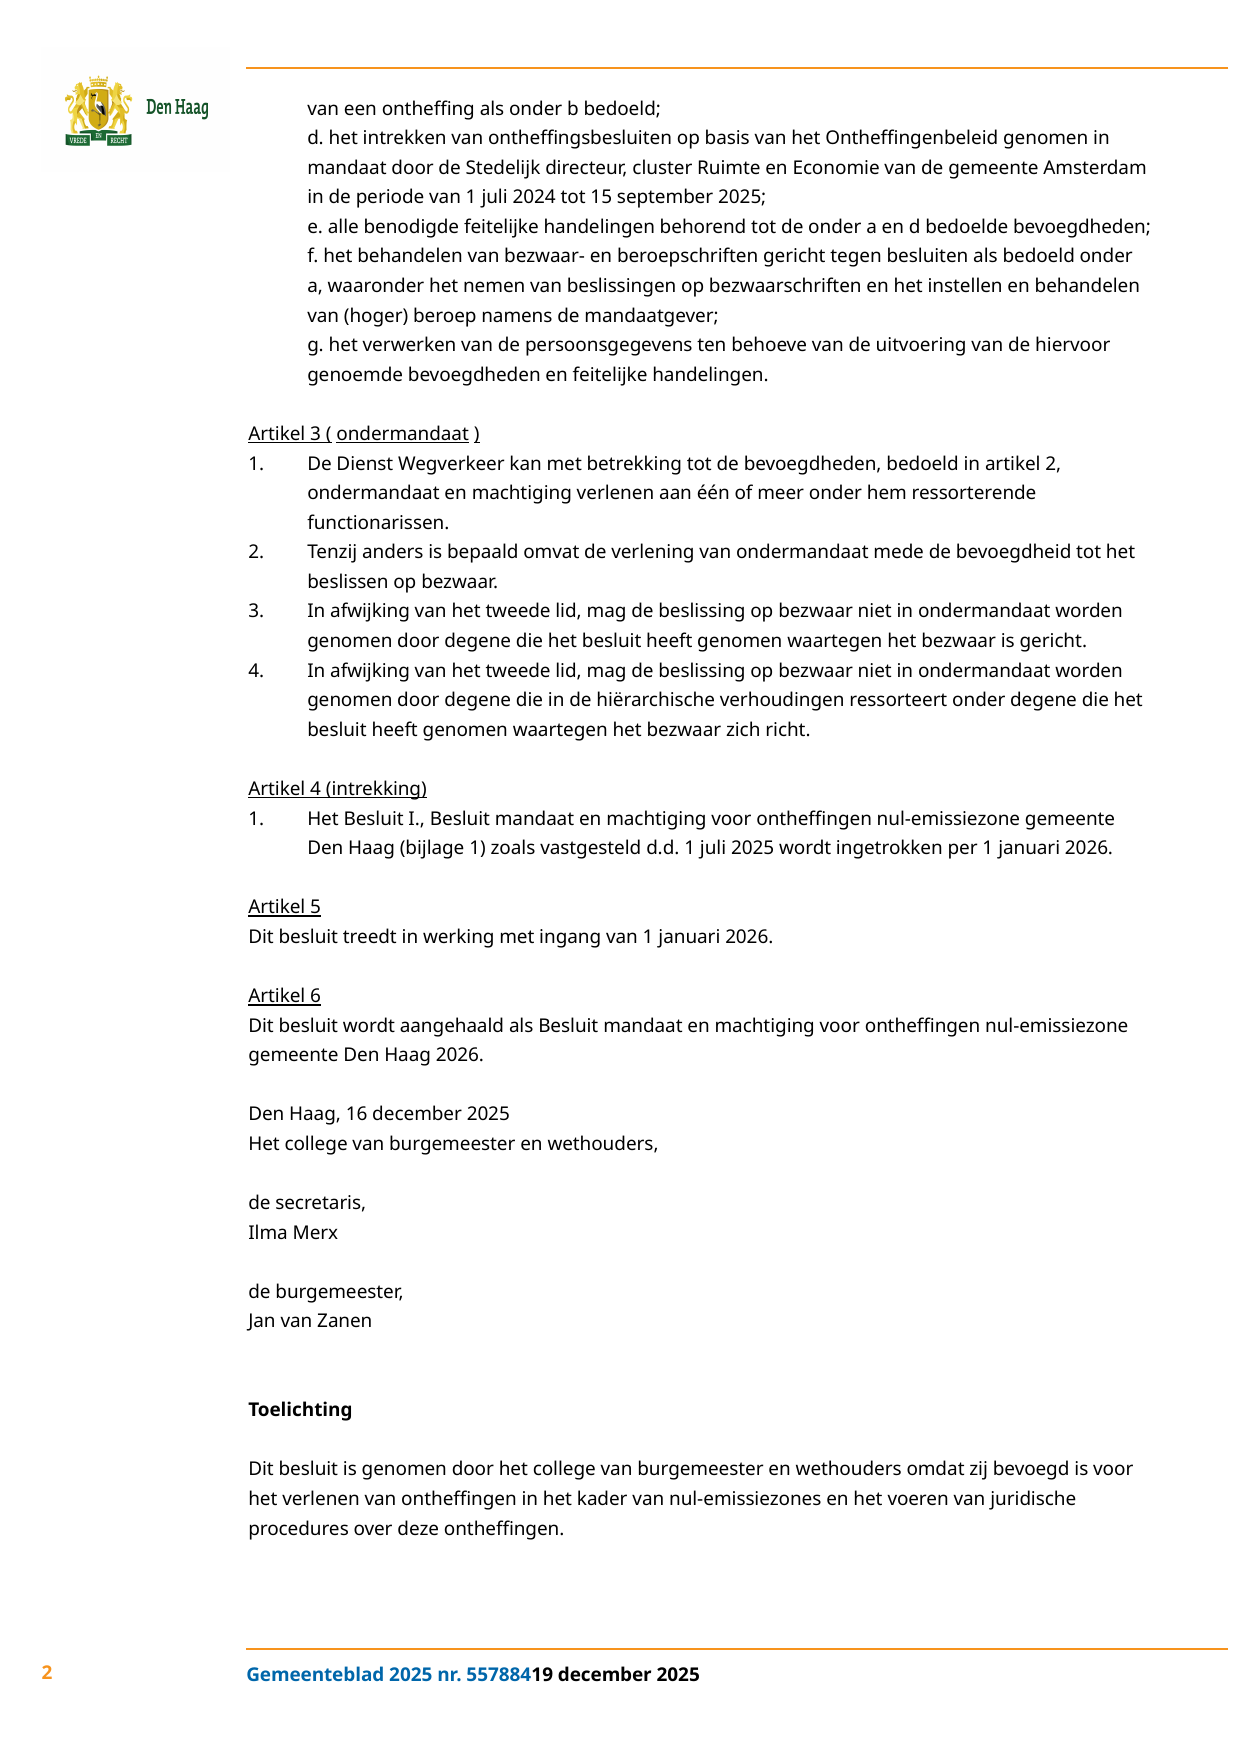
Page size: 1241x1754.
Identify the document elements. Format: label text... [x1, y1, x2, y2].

text Artikel 3 ( ondermandaat ) [248, 420, 1152, 446]
list f. het behandelen van bezwaar- en beroepschriften gericht tegen besluiten als bedoeld onder a, waaronder het nemen van beslissingen op bezwaarschriften en het instellen en behandelen van (hoger) beroep namens de mandaatgever; [248, 243, 1152, 328]
text Toelichting [248, 1396, 1152, 1422]
list g. het verwerken van de persoonsgegevens ten behoeve van de uitvoering van de hiervoor genoemde bevoegdheden en feitelijke handelingen. [248, 331, 1152, 387]
text Jan van Zanen [248, 1308, 1152, 1333]
list Het Besluit I., Besluit mandaat en machtiging voor ontheffingen nul-emissiezone gemeente Den Haag (bijlage 1) zoals vastgesteld d.d. 1 juli 2025 wordt ingetrokken per 1 januari 2026. [248, 805, 1152, 860]
list d. het intrekken van ontheffingsbesluiten op basis van het Ontheffingenbeleid genomen in mandaat door de Stedelijk directeur, cluster Ruimte en Economie van de gemeente Amsterdam in de periode van 1 juli 2024 tot 15 september 2025; [248, 124, 1152, 209]
list In afwijking van het tweede lid, mag de beslissing op bezwaar niet in ondermandaat worden genomen door degene die het besluit heeft genomen waartegen het bezwaar is gericht. [248, 598, 1152, 653]
text Ilma Merx [248, 1219, 1152, 1245]
list De Dienst Wegverkeer kan met betrekking tot de bevoegdheden, bedoeld in artikel 2, ondermandaat en machtiging verlenen aan één of meer onder hem ressorterende functionarissen. [248, 450, 1152, 535]
text Artikel 4 (intrekking) [248, 775, 1152, 801]
picture [41, 47, 231, 172]
text Dit besluit treedt in werking met ingang van 1 januari 2026. [248, 923, 1152, 949]
text Artikel 6 [248, 982, 1152, 1008]
text Den Haag, 16 december 2025 [248, 1101, 1152, 1126]
list In afwijking van het tweede lid, mag de beslissing op bezwaar niet in ondermandaat worden genomen door degene die in de hiërarchische verhoudingen ressorteert onder degene die het besluit heeft genomen waartegen het bezwaar zich richt. [248, 657, 1152, 742]
text de burgemeester, [248, 1278, 1152, 1304]
list e. alle benodigde feitelijke handelingen behorend tot de onder a en d bedoelde bevoegdheden; [248, 213, 1152, 239]
text Dit besluit wordt aangehaald als Besluit mandaat en machtiging voor ontheffingen nul-emissiezone gemeente Den Haag 2026. [248, 1012, 1152, 1067]
list van een ontheffing als onder b bedoeld; [248, 95, 1152, 121]
list Tenzij anders is bepaald omvat de verlening van ondermandaat mede de bevoegdheid tot het beslissen op bezwaar. [248, 538, 1152, 594]
text Artikel 5 [248, 893, 1152, 919]
text Het college van burgemeester en wethouders, [248, 1130, 1152, 1156]
text Dit besluit is genomen door het college van burgemeester en wethouders omdat zij bevoegd is voor het verlenen van ontheffingen in het kader van nul-emissiezones en het voeren van juridische procedures over deze ontheffingen. [248, 1456, 1152, 1541]
text de secretaris, [248, 1189, 1152, 1215]
